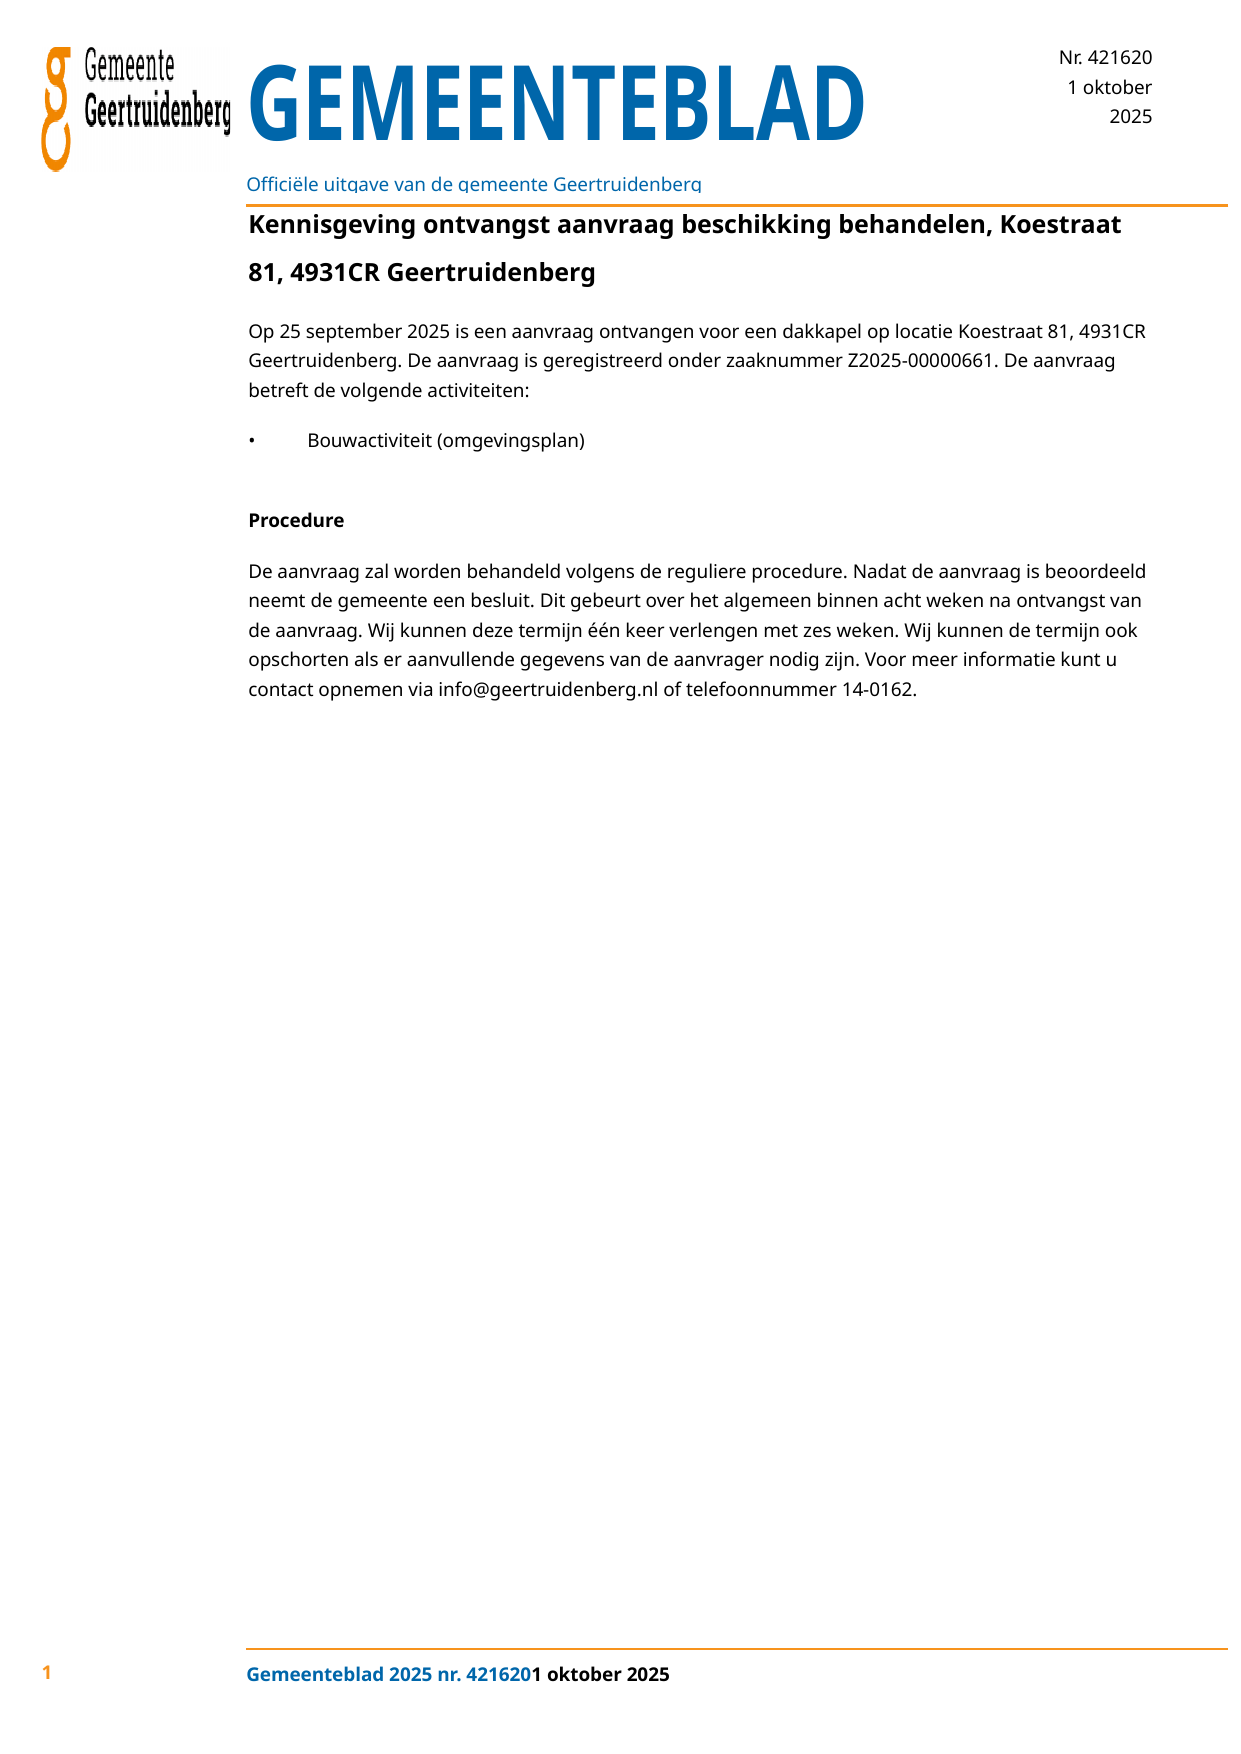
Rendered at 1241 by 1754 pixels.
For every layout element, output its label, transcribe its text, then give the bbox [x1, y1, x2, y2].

text Procedure [248, 507, 1152, 533]
text Op 25 september 2025 is een aanvraag ontvangen voor een dakkapel op locatie Koestraat 81, 4931CR Geertruidenberg. De aanvraag is geregistreerd onder zaaknummer Z2025-00000661. De aanvraag betreft de volgende activiteiten: [248, 318, 1152, 403]
text De aanvraag zal worden behandeld volgens de reguliere procedure. Nadat de aanvraag is beoordeeld neemt de gemeente een besluit. Dit gebeurt over het algemeen binnen acht weken na ontvangst van de aanvraag. Wij kunnen deze termijn één keer verlengen met zes weken. Wij kunnen de termijn ook opschorten als er aanvullende gegevens van de aanvrager nodig zijn. Voor meer informatie kunt u contact opnemen via info@geertruidenberg.nl of telefoonnummer 14-0162. [248, 558, 1152, 702]
list Bouwactiviteit (omgevingsplan) [248, 427, 1152, 453]
text Kennisgeving ontvangst aanvraag beschikking behandelen, Koestraat 81, 4931CR Geertruidenberg [248, 207, 1152, 288]
picture [41, 47, 231, 172]
